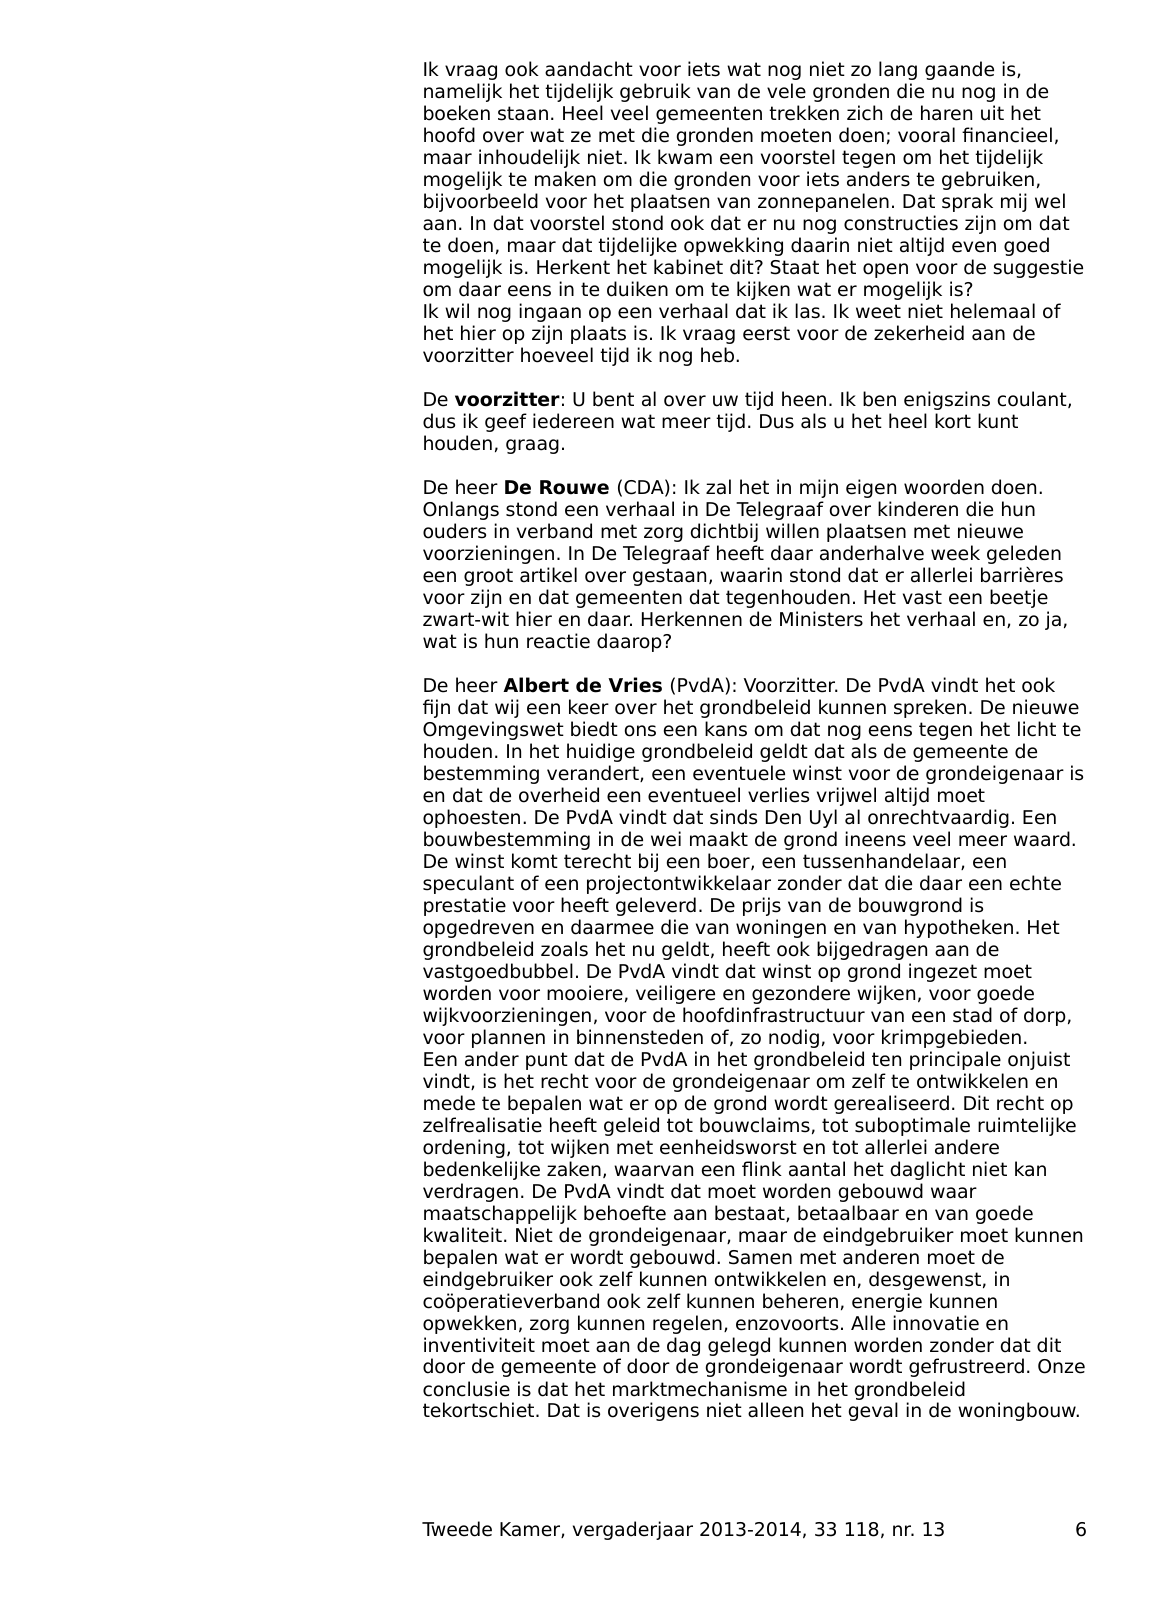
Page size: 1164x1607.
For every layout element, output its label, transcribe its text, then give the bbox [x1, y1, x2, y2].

text Ik wil nog ingaan op een verhaal dat ik las. Ik weet niet helemaal of het hier op zijn plaats is. Ik vraag eerst voor de zekerheid aan de voorzitter hoeveel tijd ik nog heb. [422, 301, 1087, 367]
text Ik vraag ook aandacht voor iets wat nog niet zo lang gaande is, namelijk het tijdelijk gebruik van de vele gronden die nu nog in de boeken staan. Heel veel gemeenten trekken zich de haren uit het hoofd over wat ze met die gronden moeten doen; vooral financieel, maar inhoudelijk niet. Ik kwam een voorstel tegen om het tijdelijk mogelijk te maken om die gronden voor iets anders te gebruiken, bijvoorbeeld voor het plaatsen van zonnepanelen. Dat sprak mij wel aan. In dat voorstel stond ook dat er nu nog constructies zijn om dat te doen, maar dat tijdelijke opwekking daarin niet altijd even goed mogelijk is. Herkent het kabinet dit? Staat het open voor de suggestie om daar eens in te duiken om te kijken wat er mogelijk is? [422, 59, 1087, 301]
text De voorzitter: U bent al over uw tijd heen. Ik ben enigszins coulant, dus ik geef iedereen wat meer tijd. Dus als u het heel kort kunt houden, graag. [422, 389, 1087, 455]
text De heer Albert de Vries (PvdA): Voorzitter. De PvdA vindt het ook fijn dat wij een keer over het grondbeleid kunnen spreken. De nieuwe Omgevingswet biedt ons een kans om dat nog eens tegen het licht te houden. In het huidige grondbeleid geldt dat als de gemeente de bestemming verandert, een eventuele winst voor de grondeigenaar is en dat de overheid een eventueel verlies vrijwel altijd moet ophoesten. De PvdA vindt dat sinds Den Uyl al onrechtvaardig. Een bouwbestemming in de wei maakt de grond ineens veel meer waard. De winst komt terecht bij een boer, een tussenhandelaar, een speculant of een projectontwikkelaar zonder dat die daar een echte prestatie voor heeft geleverd. De prijs van de bouwgrond is opgedreven en daarmee die van woningen en van hypotheken. Het grondbeleid zoals het nu geldt, heeft ook bijgedragen aan de vastgoedbubbel. De PvdA vindt dat winst op grond ingezet moet worden voor mooiere, veiligere en gezondere wijken, voor goede wijkvoorzieningen, voor de hoofdinfrastructuur van een stad of dorp, voor plannen in binnensteden of, zo nodig, voor krimpgebieden. [422, 675, 1087, 1049]
text Een ander punt dat de PvdA in het grondbeleid ten principale onjuist vindt, is het recht voor de grondeigenaar om zelf te ontwikkelen en mede te bepalen wat er op de grond wordt gerealiseerd. Dit recht op zelfrealisatie heeft geleid tot bouwclaims, tot suboptimale ruimtelijke ordening, tot wijken met eenheidsworst en tot allerlei andere bedenkelijke zaken, waarvan een flink aantal het daglicht niet kan verdragen. De PvdA vindt dat moet worden gebouwd waar maatschappelijk behoefte aan bestaat, betaalbaar en van goede kwaliteit. Niet de grondeigenaar, maar de eindgebruiker moet kunnen bepalen wat er wordt gebouwd. Samen met anderen moet de eindgebruiker ook zelf kunnen ontwikkelen en, desgewenst, in coöperatieverband ook zelf kunnen beheren, energie kunnen opwekken, zorg kunnen regelen, enzovoorts. Alle innovatie en inventiviteit moet aan de dag gelegd kunnen worden zonder dat dit door de gemeente of door de grondeigenaar wordt gefrustreerd. Onze conclusie is dat het marktmechanisme in het grondbeleid tekortschiet. Dat is overigens niet alleen het geval in de woningbouw. [422, 1049, 1087, 1422]
text De heer De Rouwe (CDA): Ik zal het in mijn eigen woorden doen. Onlangs stond een verhaal in De Telegraaf over kinderen die hun ouders in verband met zorg dichtbij willen plaatsen met nieuwe voorzieningen. In De Telegraaf heeft daar anderhalve week geleden een groot artikel over gestaan, waarin stond dat er allerlei barrières voor zijn en dat gemeenten dat tegenhouden. Het vast een beetje zwart-wit hier en daar. Herkennen de Ministers het verhaal en, zo ja, wat is hun reactie daarop? [422, 477, 1087, 653]
